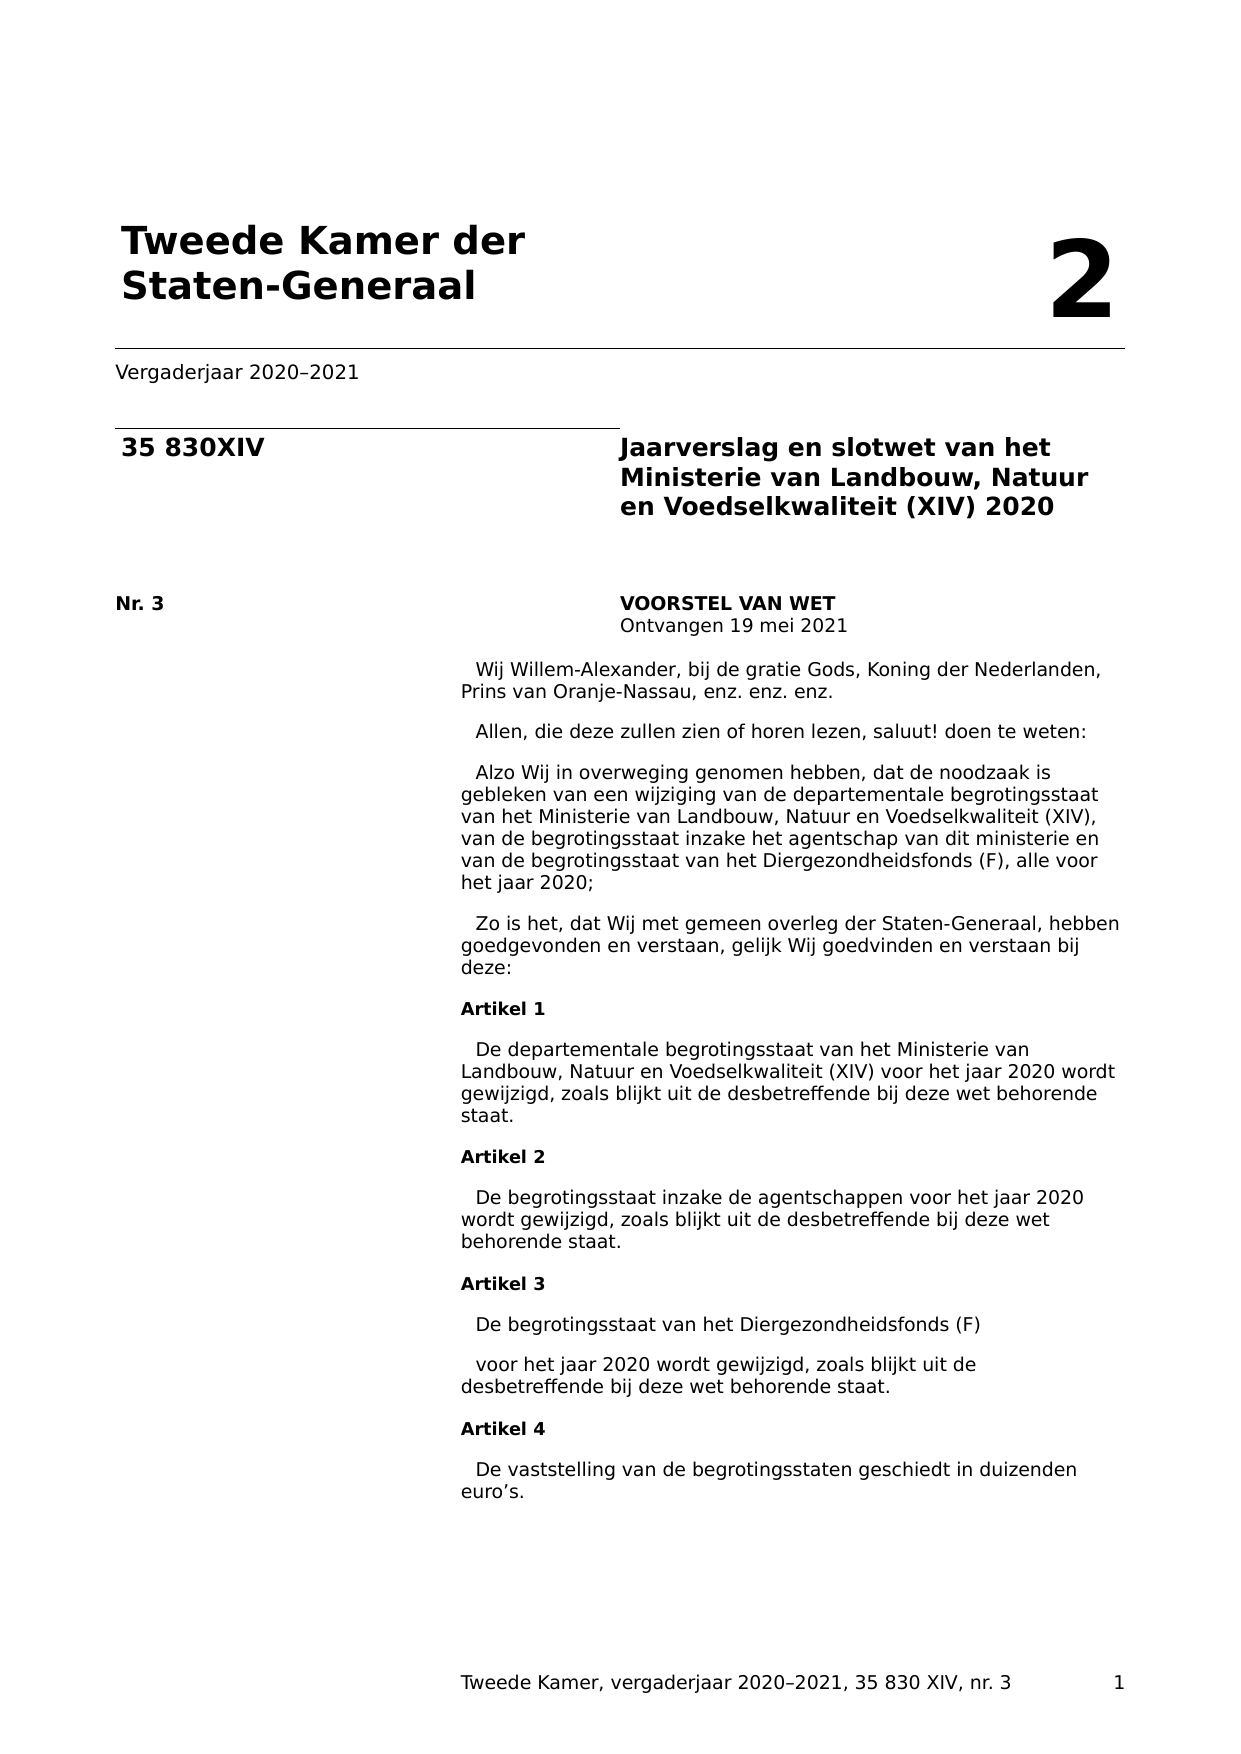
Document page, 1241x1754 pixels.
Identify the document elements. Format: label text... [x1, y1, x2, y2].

text De departementale begrotingsstaat van het Ministerie van Landbouw, Natuur en Voedselkwaliteit (XIV) voor het jaar 2020 wordt gewijzigd, zoals blijkt uit de desbetreffende bij deze wet behorende staat. [461, 1039, 1125, 1127]
text voor het jaar 2020 wordt gewijzigd, zoals blijkt uit de desbetreffende bij deze wet behorende staat. [461, 1354, 1125, 1398]
table_header 2 [620, 213, 1125, 348]
title Artikel 1 [461, 997, 1125, 1020]
text Allen, die deze zullen zien of horen lezen, saluut! doen te weten: [461, 721, 1125, 743]
table_header Tweede Kamer der Staten-Generaal [115, 213, 620, 348]
table_header Voorstel van wet Ontvangen 19 mei 2021 [620, 593, 1125, 658]
title Artikel 4 [461, 1417, 1125, 1440]
text De begrotingsstaat van het Diergezondheidsfonds (F) [461, 1314, 1125, 1336]
text Alzo Wij in overweging genomen hebben, dat de noodzaak is gebleken van een wijziging van de departementale begrotingsstaat van het Ministerie van Landbouw, Natuur en Voedselkwaliteit (XIV), van de begrotingsstaat inzake het agentschap van dit ministerie en van de begrotingsstaat van het Diergezondheidsfonds (F), alle voor het jaar 2020; [461, 762, 1125, 894]
table_header 35 830XIV [115, 429, 620, 527]
text De begrotingsstaat inzake de agentschappen voor het jaar 2020 wordt gewijzigd, zoals blijkt uit de desbetreffende bij deze wet behorende staat. [461, 1187, 1125, 1253]
table_header Jaarverslag en slotwet van het Ministerie van Landbouw, Natuur en Voedselkwaliteit (XIV) 2020 [620, 428, 1125, 527]
table_cell Vergaderjaar 2020–2021 [115, 349, 1125, 384]
text De vaststelling van de begrotingsstaten geschiedt in duizenden euro’s. [461, 1459, 1125, 1503]
text Wij Willem-Alexander, bij de gratie Gods, Koning der Nederlanden, Prins van Oranje-Nassau, enz. enz. enz. [461, 658, 1125, 702]
table_header Nr. 3 [115, 593, 620, 658]
title Artikel 2 [461, 1146, 1125, 1168]
text Zo is het, dat Wij met gemeen overleg der Staten-Generaal, hebben goedgevonden en verstaan, gelijk Wij goedvinden en verstaan bij deze: [461, 913, 1125, 978]
title Artikel 3 [461, 1272, 1125, 1295]
